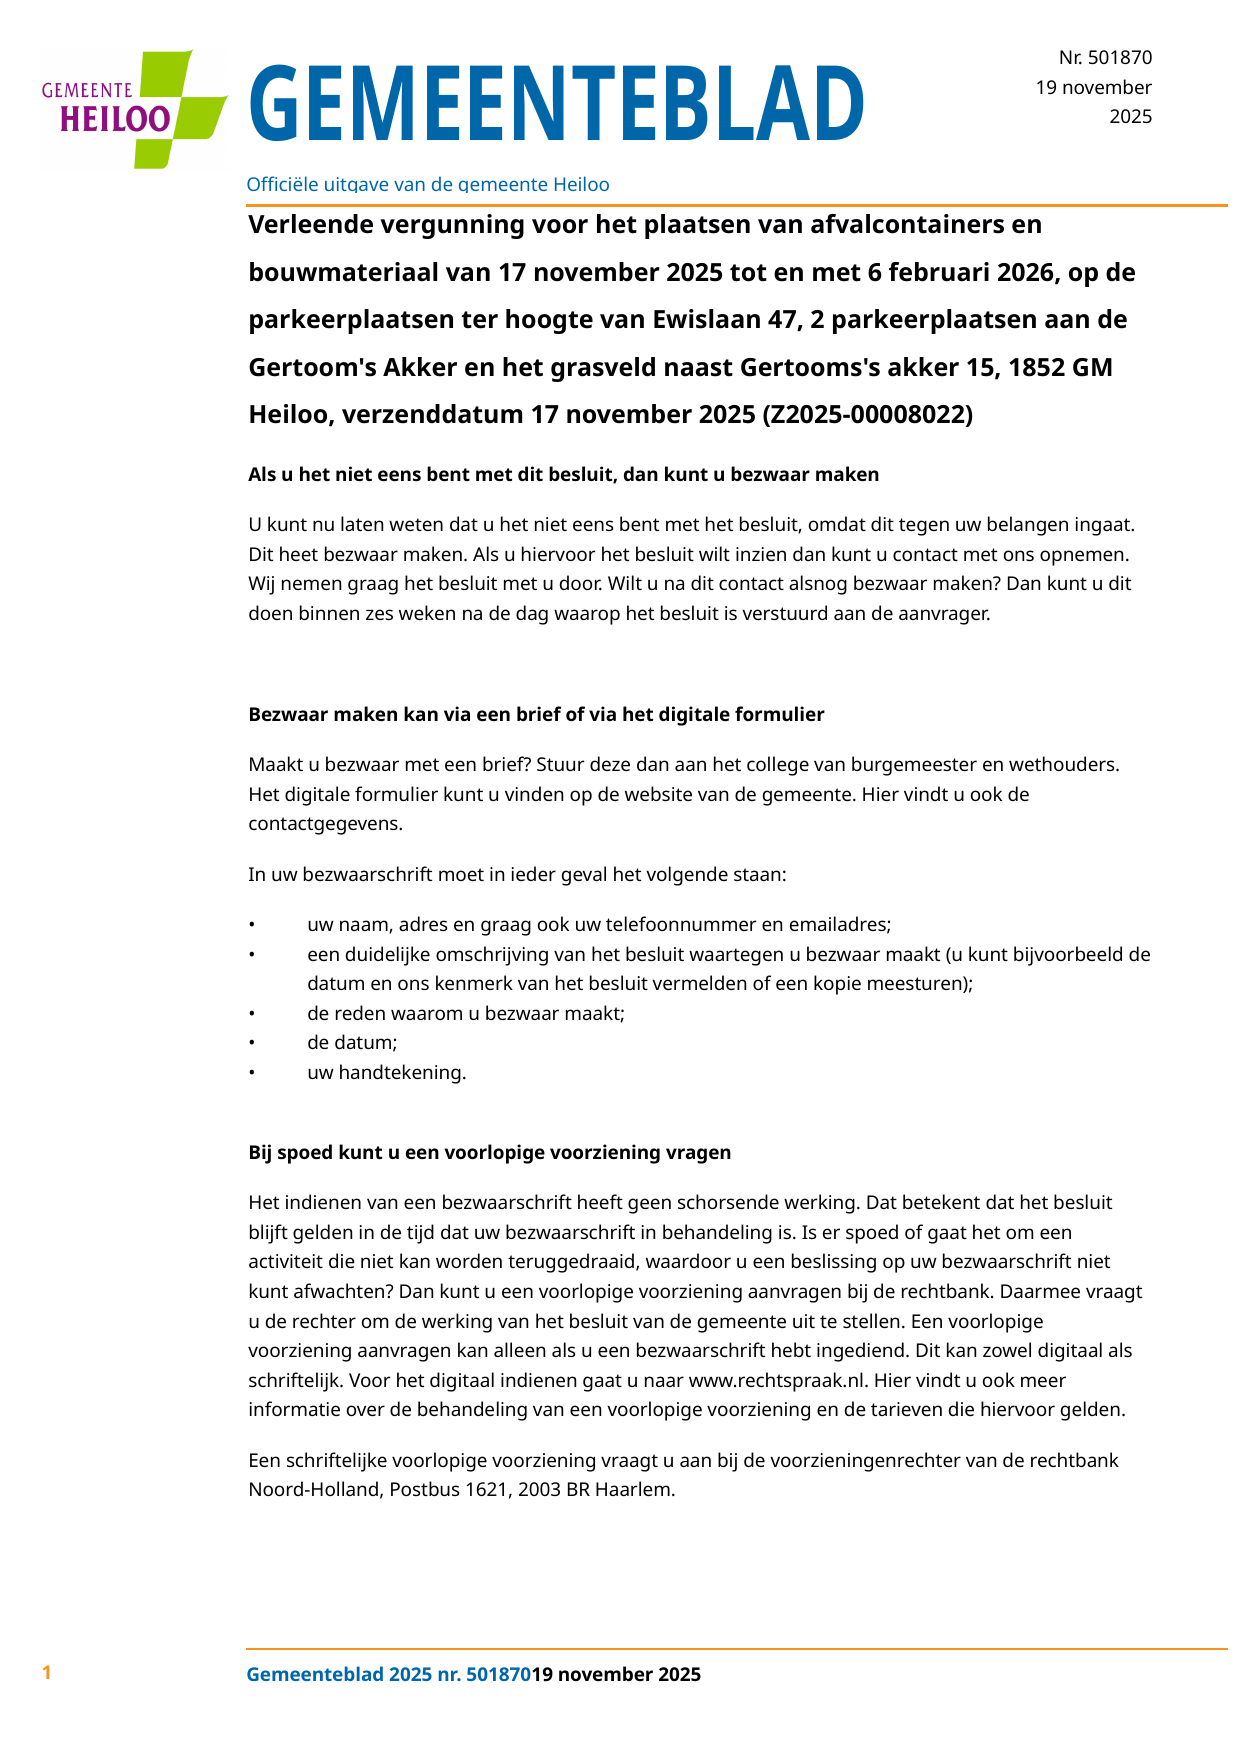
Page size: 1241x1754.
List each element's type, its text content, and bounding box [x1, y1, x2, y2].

text Bezwaar maken kan via een brief of via het digitale formulier [248, 701, 1152, 726]
text Als u het niet eens bent met dit besluit, dan kunt u bezwaar maken [248, 461, 1152, 486]
list uw handtekening. [248, 1059, 1152, 1085]
list uw naam, adres en graag ook uw telefoonnummer en emailadres; [248, 911, 1152, 937]
text Maakt u bezwaar met een brief? Stuur deze dan aan het college van burgemeester en wethouders. Het digitale formulier kunt u vinden op de website van de gemeente. Hier vindt u ook de contactgegevens. [248, 751, 1152, 836]
text In uw bezwaarschrift moet in ieder geval het volgende staan: [248, 861, 1152, 886]
picture [41, 47, 231, 172]
text Verleende vergunning voor het plaatsen van afvalcontainers en bouwmateriaal van 17 november 2025 tot en met 6 februari 2026, op de parkeerplaatsen ter hoogte van Ewislaan 47, 2 parkeerplaatsen aan de Gertoom's Akker en het grasveld naast Gertooms's akker 15, 1852 GM Heiloo, verzenddatum 17 november 2025 (Z2025-00008022) [248, 207, 1152, 431]
list een duidelijke omschrijving van het besluit waartegen u bezwaar maakt (u kunt bijvoorbeeld de datum en ons kenmerk van het besluit vermelden of een kopie meesturen); [248, 941, 1152, 996]
text Bij spoed kunt u een voorlopige voorziening vragen [248, 1139, 1152, 1165]
list de reden waarom u bezwaar maakt; [248, 1000, 1152, 1026]
list de datum; [248, 1029, 1152, 1055]
text Het indienen van een bezwaarschrift heeft geen schorsende werking. Dat betekent dat het besluit blijft gelden in de tijd dat uw bezwaarschrift in behandeling is. Is er spoed of gaat het om een activiteit die niet kan worden teruggedraaid, waardoor u een beslissing op uw bezwaarschrift niet kunt afwachten? Dan kunt u een voorlopige voorziening aanvragen bij de rechtbank. Daarmee vraagt u de rechter om de werking van het besluit van de gemeente uit te stellen. Een voorlopige voorziening aanvragen kan alleen als u een bezwaarschrift hebt ingediend. Dit kan zowel digitaal als schriftelijk. Voor het digitaal indienen gaat u naar www.rechtspraak.nl. Hier vindt u ook meer informatie over de behandeling van een voorlopige voorziening en de tarieven die hiervoor gelden. [248, 1189, 1152, 1422]
text U kunt nu laten weten dat u het niet eens bent met het besluit, omdat dit tegen uw belangen ingaat. Dit heet bezwaar maken. Als u hiervoor het besluit wilt inzien dan kunt u contact met ons opnemen. Wij nemen graag het besluit met u door. Wilt u na dit contact alsnog bezwaar maken? Dan kunt u dit doen binnen zes weken na de dag waarop het besluit is verstuurd aan de aanvrager. [248, 511, 1152, 626]
text Een schriftelijke voorlopige voorziening vraagt u aan bij de voorzieningenrechter van de rechtbank Noord-Holland, Postbus 1621, 2003 BR Haarlem. [248, 1447, 1152, 1502]
